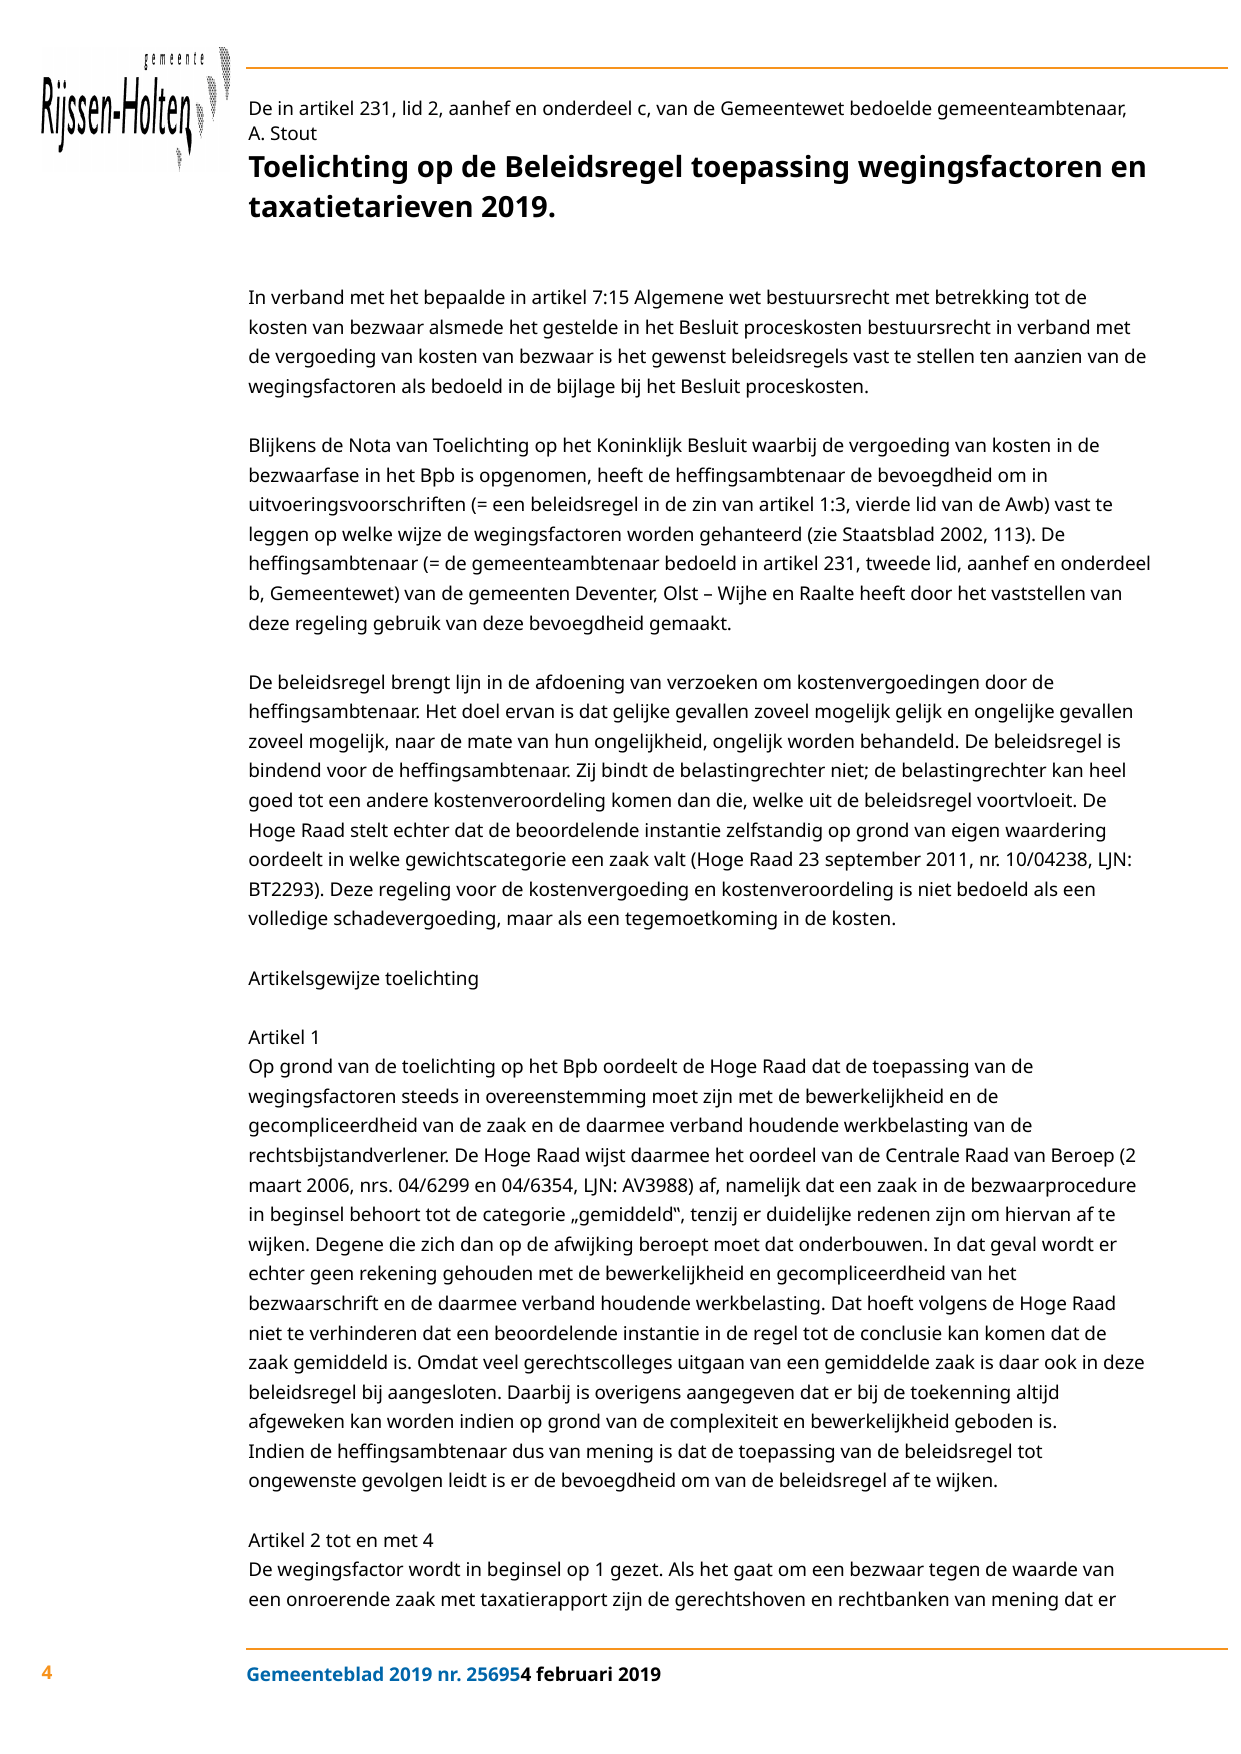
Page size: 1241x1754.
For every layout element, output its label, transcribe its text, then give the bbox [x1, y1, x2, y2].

text Artikel 1 [248, 1024, 1152, 1050]
text Blijkens de Nota van Toelichting op het Koninklijk Besluit waarbij de vergoeding van kosten in de bezwaarfase in het Bpb is opgenomen, heeft de heffingsambtenaar de bevoegdheid om in uitvoeringsvoorschriften (= een beleidsregel in de zin van artikel 1:3, vierde lid van de Awb) vast te leggen op welke wijze de wegingsfactoren worden gehanteerd (zie Staatsblad 2002, 113). De heffingsambtenaar (= de gemeenteambtenaar bedoeld in artikel 231, tweede lid, aanhef en onderdeel b, Gemeentewet) van de gemeenten Deventer, Olst – Wijhe en Raalte heeft door het vaststellen van deze regeling gebruik van deze bevoegdheid gemaakt. [248, 432, 1152, 636]
text Artikel 2 tot en met 4 [248, 1527, 1152, 1553]
text De wegingsfactor wordt in beginsel op 1 gezet. Als het gaat om een bezwaar tegen de waarde van een onroerende zaak met taxatierapport zijn de gerechtshoven en rechtbanken van mening dat er [248, 1556, 1152, 1612]
picture [41, 47, 231, 172]
text De beleidsregel brengt lijn in de afdoening van verzoeken om kostenvergoedingen door de heffingsambtenaar. Het doel ervan is dat gelijke gevallen zoveel mogelijk gelijk en ongelijke gevallen zoveel mogelijk, naar de mate van hun ongelijkheid, ongelijk worden behandeld. De beleidsregel is bindend voor de heffingsambtenaar. Zij bindt de belastingrechter niet; de belastingrechter kan heel goed tot een andere kostenveroordeling komen dan die, welke uit de beleidsregel voortvloeit. De Hoge Raad stelt echter dat de beoordelende instantie zelfstandig op grond van eigen waardering oordeelt in welke gewichtscategorie een zaak valt (Hoge Raad 23 september 2011, nr. 10/04238, LJN: BT2293). Deze regeling voor de kostenvergoeding en kostenveroordeling is niet bedoeld als een volledige schadevergoeding, maar als een tegemoetkoming in de kosten. [248, 669, 1152, 931]
text In verband met het bepaalde in artikel 7:15 Algemene wet bestuursrecht met betrekking tot de kosten van bezwaar alsmede het gestelde in het Besluit proceskosten bestuursrecht in verband met de vergoeding van kosten van bezwaar is het gewenst beleidsregels vast te stellen ten aanzien van de wegingsfactoren als bedoeld in de bijlage bij het Besluit proceskosten. [248, 284, 1152, 399]
text A. Stout [248, 121, 1152, 146]
text Op grond van de toelichting op het Bpb oordeelt de Hoge Raad dat de toepassing van de wegingsfactoren steeds in overeenstemming moet zijn met de bewerkelijkheid en de gecompliceerdheid van de zaak en de daarmee verband houdende werkbelasting van de rechtsbijstandverlener. De Hoge Raad wijst daarmee het oordeel van de Centrale Raad van Beroep (2 maart 2006, nrs. 04/6299 en 04/6354, LJN: AV3988) af, namelijk dat een zaak in de bezwaarprocedure in beginsel behoort tot de categorie „gemiddeld‟, tenzij er duidelijke redenen zijn om hiervan af te wijken. Degene die zich dan op de afwijking beroept moet dat onderbouwen. In dat geval wordt er echter geen rekening gehouden met de bewerkelijkheid en gecompliceerdheid van het bezwaarschrift en de daarmee verband houdende werkbelasting. Dat hoeft volgens de Hoge Raad niet te verhinderen dat een beoordelende instantie in de regel tot de conclusie kan komen dat de zaak gemiddeld is. Omdat veel gerechtscolleges uitgaan van een gemiddelde zaak is daar ook in deze beleidsregel bij aangesloten. Daarbij is overigens aangegeven dat er bij de toekenning altijd afgeweken kan worden indien op grond van de complexiteit en bewerkelijkheid geboden is. [248, 1053, 1152, 1434]
text Artikelsgewijze toelichting [248, 965, 1152, 991]
text Indien de heffingsambtenaar dus van mening is dat de toepassing van de beleidsregel tot ongewenste gevolgen leidt is er de bevoegdheid om van de beleidsregel af te wijken. [248, 1438, 1152, 1493]
text De in artikel 231, lid 2, aanhef en onderdeel c, van de Gemeentewet bedoelde gemeenteambtenaar, [248, 95, 1152, 121]
text Toelichting op de Beleidsregel toepassing wegingsfactoren en taxatietarieven 2019. [248, 146, 1152, 226]
